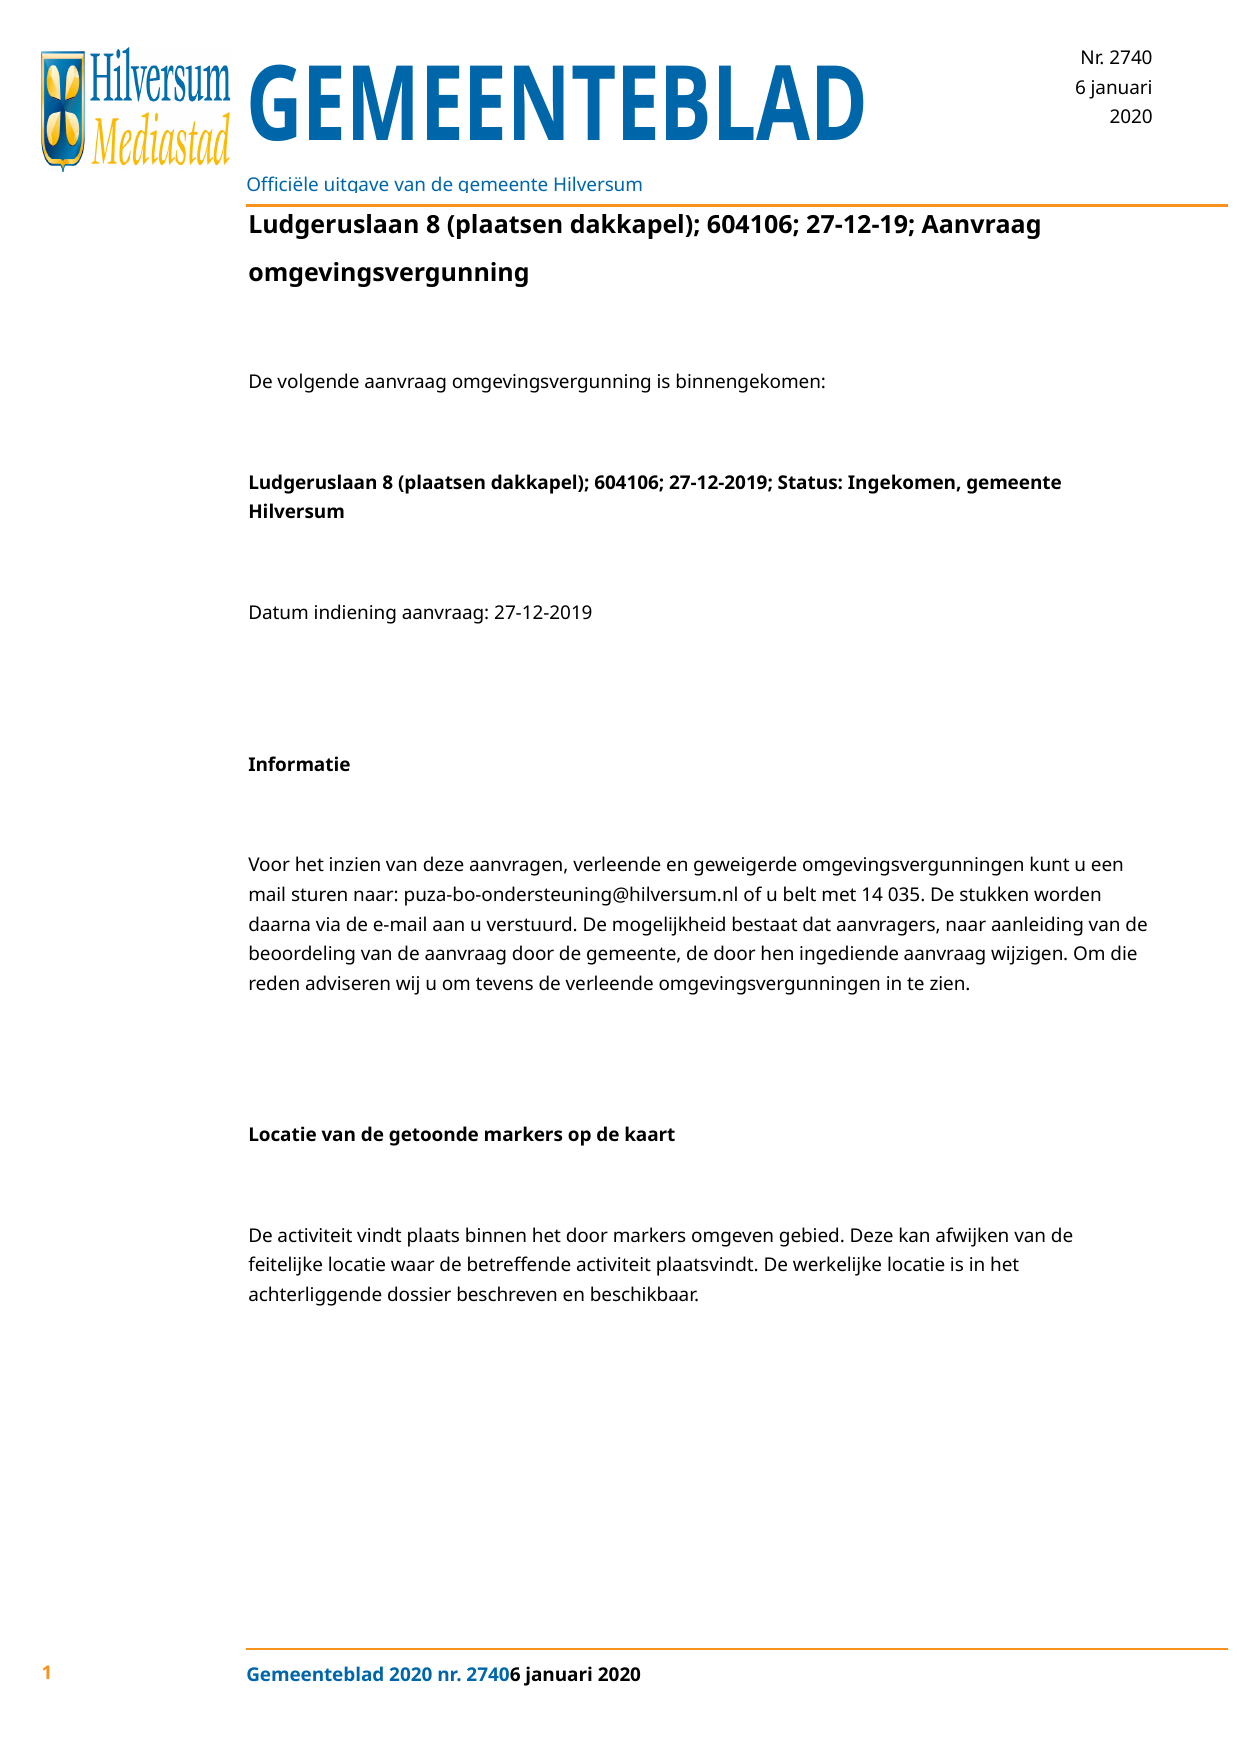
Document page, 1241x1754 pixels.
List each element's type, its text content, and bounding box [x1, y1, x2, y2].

text Informatie [248, 751, 1152, 777]
text Ludgeruslaan 8 (plaatsen dakkapel); 604106; 27-12-2019; Status: Ingekomen, gemeente Hilversum [248, 469, 1152, 524]
text Ludgeruslaan 8 (plaatsen dakkapel); 604106; 27-12-19; Aanvraag omgevingsvergunning [248, 207, 1152, 288]
picture [41, 47, 231, 172]
text Locatie van de getoonde markers op de kaart [248, 1121, 1152, 1147]
text Datum indiening aanvraag: 27-12-2019 [248, 599, 1152, 625]
text De activiteit vindt plaats binnen het door markers omgeven gebied. Deze kan afwijken van de feitelijke locatie waar de betreffende activiteit plaatsvindt. De werkelijke locatie is in het achterliggende dossier beschreven en beschikbaar. [248, 1222, 1152, 1307]
text Voor het inzien van deze aanvragen, verleende en geweigerde omgevingsvergunningen kunt u een mail sturen naar: puza-bo-ondersteuning@hilversum.nl of u belt met 14 035. De stukken worden daarna via de e-mail aan u verstuurd. De mogelijkheid bestaat dat aanvragers, naar aanleiding van de beoordeling van de aanvraag door de gemeente, de door hen ingediende aanvraag wijzigen. Om die reden adviseren wij u om tevens de verleende omgevingsvergunningen in te zien. [248, 852, 1152, 996]
text De volgende aanvraag omgevingsvergunning is binnengekomen: [248, 368, 1152, 394]
